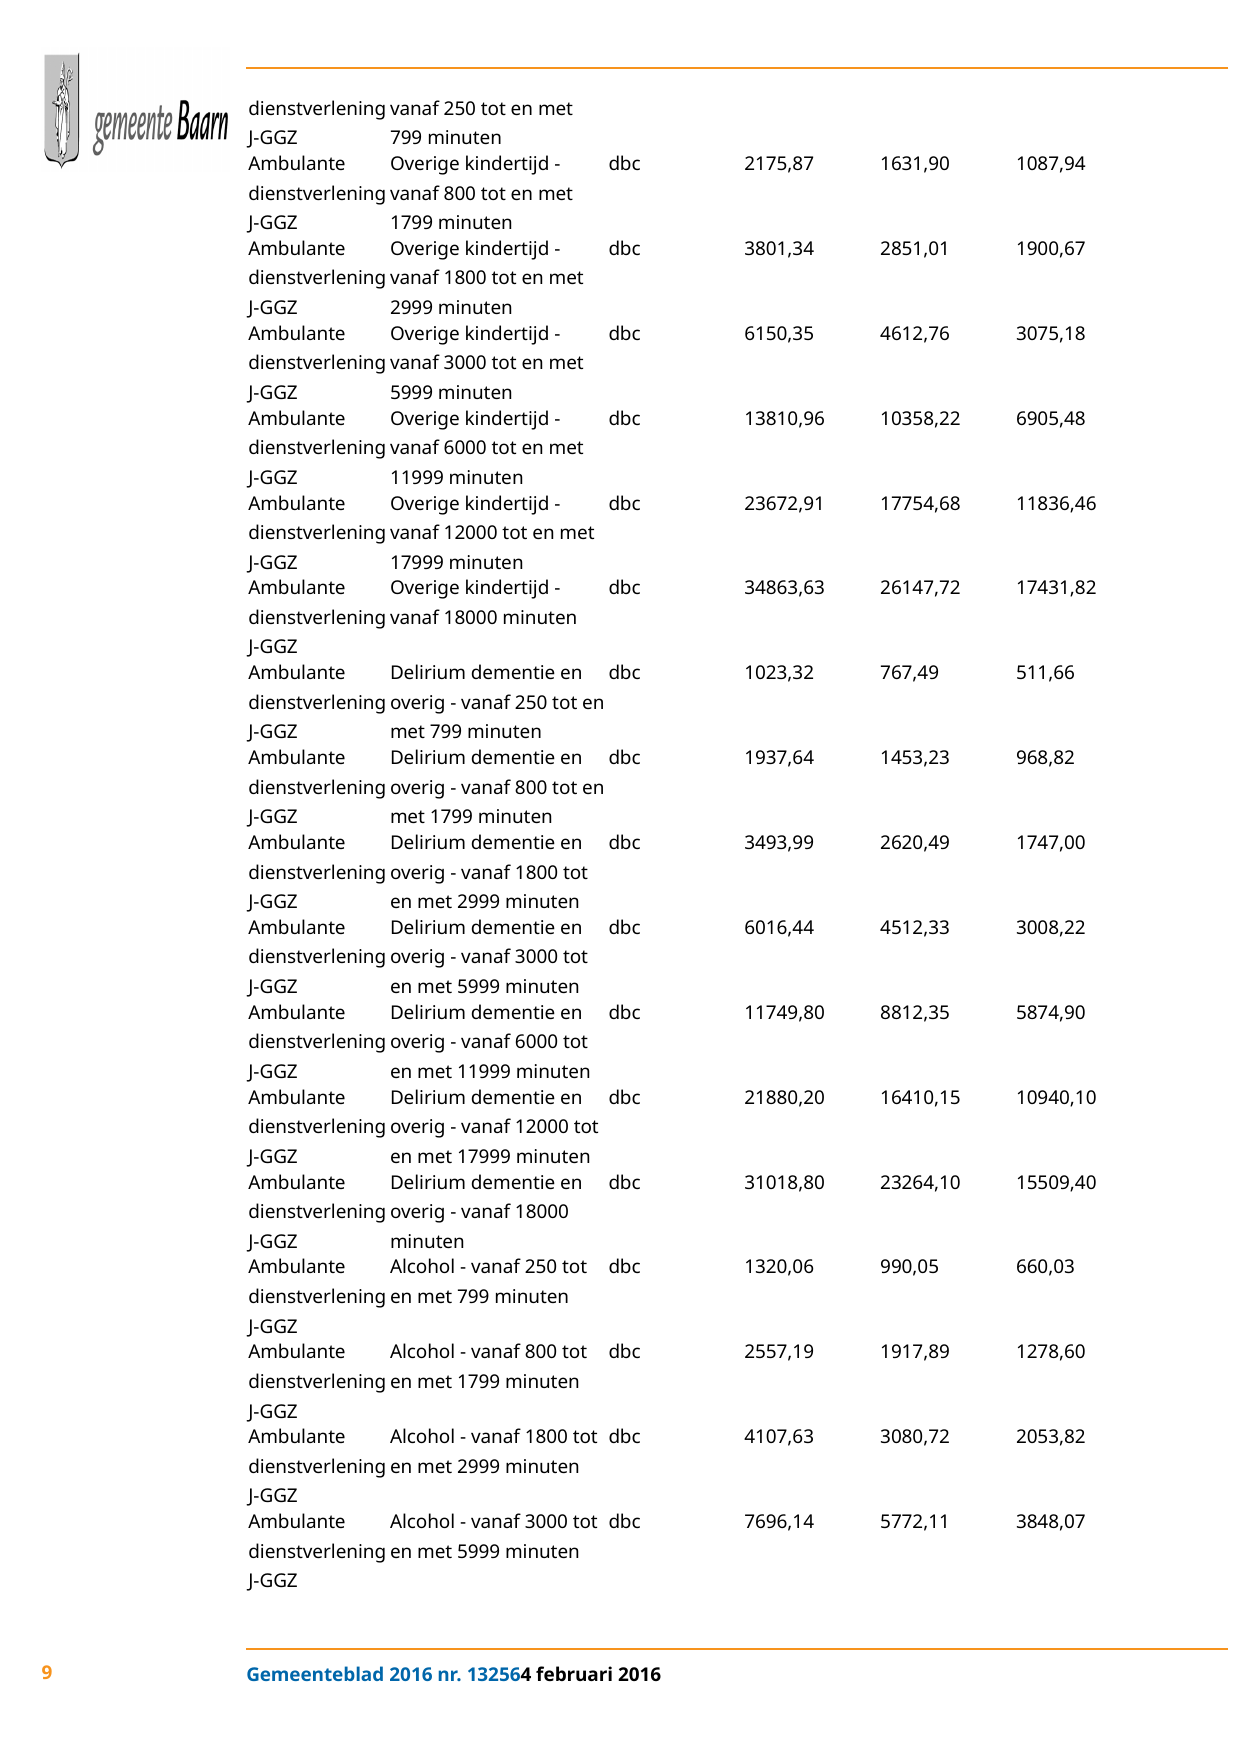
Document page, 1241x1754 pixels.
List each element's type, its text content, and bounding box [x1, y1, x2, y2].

table_cell 15509,40 [1016, 1169, 1152, 1254]
table_cell Ambulante dienstverlening J-GGZ [248, 1424, 390, 1508]
table_cell Overige kindertijd - vanaf 3000 tot en met 5999 minuten [390, 320, 608, 405]
table_cell 2620,49 [880, 829, 1016, 914]
table_cell Overige kindertijd - vanaf 12000 tot en met 17999 minuten [390, 490, 608, 574]
table_cell 1023,32 [744, 660, 880, 744]
table_cell [880, 95, 1016, 150]
table_cell dbc [608, 1509, 744, 1593]
table_cell 2053,82 [1016, 1424, 1152, 1508]
picture [41, 47, 231, 172]
table_cell 1631,90 [880, 150, 1016, 235]
table_cell 3075,18 [1016, 320, 1152, 405]
table_cell 11749,80 [744, 999, 880, 1084]
table_cell Overige kindertijd - vanaf 6000 tot en met 11999 minuten [390, 405, 608, 490]
table_cell Delirium dementie en overig - vanaf 3000 tot en met 5999 minuten [390, 914, 608, 999]
table_cell dbc [608, 235, 744, 320]
table_cell 17431,82 [1016, 575, 1152, 659]
table_cell dbc [608, 1339, 744, 1423]
table_cell 23672,91 [744, 490, 880, 574]
table_cell 16410,15 [880, 1084, 1016, 1169]
table_cell 3801,34 [744, 235, 880, 320]
table_cell dbc [608, 914, 744, 999]
table_cell 5874,90 [1016, 999, 1152, 1084]
table_cell [1016, 95, 1152, 150]
table_cell 2557,19 [744, 1339, 880, 1423]
table_cell 1937,64 [744, 744, 880, 829]
table_cell 1917,89 [880, 1339, 1016, 1423]
table_cell 968,82 [1016, 744, 1152, 829]
table_cell Ambulante dienstverlening J-GGZ [248, 829, 390, 914]
table_cell dbc [608, 575, 744, 659]
table_cell dbc [608, 1424, 744, 1508]
table_cell dbc [608, 660, 744, 744]
table_cell 511,66 [1016, 660, 1152, 744]
table_cell 2175,87 [744, 150, 880, 235]
table_cell Ambulante dienstverlening J-GGZ [248, 1339, 390, 1423]
table_cell 11836,46 [1016, 490, 1152, 574]
table_cell Delirium dementie en overig - vanaf 800 tot en met 1799 minuten [390, 744, 608, 829]
table_cell 13810,96 [744, 405, 880, 490]
table_cell Ambulante dienstverlening J-GGZ [248, 660, 390, 744]
table_cell 6905,48 [1016, 405, 1152, 490]
table_cell Ambulante dienstverlening J-GGZ [248, 235, 390, 320]
table_cell Ambulante dienstverlening J-GGZ [248, 1509, 390, 1593]
table_cell Overige kindertijd - vanaf 800 tot en met 1799 minuten [390, 150, 608, 235]
table_cell 10358,22 [880, 405, 1016, 490]
table_cell 2851,01 [880, 235, 1016, 320]
table_cell 1453,23 [880, 744, 1016, 829]
table_cell 4512,33 [880, 914, 1016, 999]
table_cell - vanaf 250 tot en met 799 minuten [390, 95, 608, 150]
table_cell 26147,72 [880, 575, 1016, 659]
table_cell dbc [608, 1169, 744, 1254]
table_cell Overige kindertijd - vanaf 1800 tot en met 2999 minuten [390, 235, 608, 320]
table_cell dbc [608, 490, 744, 574]
table_cell 7696,14 [744, 1509, 880, 1593]
table_cell Ambulante dienstverlening J-GGZ [248, 999, 390, 1084]
table_cell dbc [608, 999, 744, 1084]
table_cell Ambulante dienstverlening J-GGZ [248, 575, 390, 659]
table_cell Ambulante dienstverlening J-GGZ [248, 490, 390, 574]
table_cell [744, 95, 880, 150]
table_cell [608, 95, 744, 150]
table_cell Ambulante dienstverlening J-GGZ [248, 1169, 390, 1254]
table_cell Ambulante dienstverlening J-GGZ [248, 1084, 390, 1169]
table_cell Alcohol - vanaf 1800 tot en met 2999 minuten [390, 1424, 608, 1508]
table_cell Delirium dementie en overig - vanaf 18000 minuten [390, 1169, 608, 1254]
table_cell Delirium dementie en overig - vanaf 12000 tot en met 17999 minuten [390, 1084, 608, 1169]
table_cell 23264,10 [880, 1169, 1016, 1254]
table_cell 1320,06 [744, 1254, 880, 1339]
table_cell Overige kindertijd - vanaf 18000 minuten [390, 575, 608, 659]
table_cell 3008,22 [1016, 914, 1152, 999]
table_cell 6150,35 [744, 320, 880, 405]
table_cell 660,03 [1016, 1254, 1152, 1339]
table_cell 767,49 [880, 660, 1016, 744]
table_cell Alcohol - vanaf 800 tot en met 1799 minuten [390, 1339, 608, 1423]
table_cell 3493,99 [744, 829, 880, 914]
table_cell 4107,63 [744, 1424, 880, 1508]
table_cell 6016,44 [744, 914, 880, 999]
table_cell 1900,67 [1016, 235, 1152, 320]
table_cell Ambulante dienstverlening J-GGZ [248, 914, 390, 999]
table_cell dbc [608, 1084, 744, 1169]
table_cell 990,05 [880, 1254, 1016, 1339]
table_cell dbc [608, 1254, 744, 1339]
table_cell dbc [608, 405, 744, 490]
table_cell Ambulante dienstverlening J-GGZ [248, 150, 390, 235]
table_cell dbc [608, 744, 744, 829]
table_cell 17754,68 [880, 490, 1016, 574]
table_cell 21880,20 [744, 1084, 880, 1169]
table_cell Ambulante dienstverlening J-GGZ [248, 744, 390, 829]
table_cell dbc [608, 320, 744, 405]
table_cell 34863,63 [744, 575, 880, 659]
table_cell Delirium dementie en overig - vanaf 6000 tot en met 11999 minuten [390, 999, 608, 1084]
table_cell 1087,94 [1016, 150, 1152, 235]
table_cell Alcohol - vanaf 3000 tot en met 5999 minuten [390, 1509, 608, 1593]
table_cell Alcohol - vanaf 250 tot en met 799 minuten [390, 1254, 608, 1339]
table_cell Ambulante dienstverlening J-GGZ [248, 405, 390, 490]
table_cell 10940,10 [1016, 1084, 1152, 1169]
table_cell dbc [608, 829, 744, 914]
table_cell Delirium dementie en overig - vanaf 250 tot en met 799 minuten [390, 660, 608, 744]
table_cell Delirium dementie en overig - vanaf 1800 tot en met 2999 minuten [390, 829, 608, 914]
table_cell dienstverlening J-GGZ [248, 95, 390, 150]
table_cell 5772,11 [880, 1509, 1016, 1593]
table_cell 1278,60 [1016, 1339, 1152, 1423]
table_cell Ambulante dienstverlening J-GGZ [248, 1254, 390, 1339]
table_cell 31018,80 [744, 1169, 880, 1254]
table_cell Ambulante dienstverlening J-GGZ [248, 320, 390, 405]
table_cell 8812,35 [880, 999, 1016, 1084]
table_cell 3848,07 [1016, 1509, 1152, 1593]
table_cell dbc [608, 150, 744, 235]
table_cell 4612,76 [880, 320, 1016, 405]
table_cell 1747,00 [1016, 829, 1152, 914]
table_cell 3080,72 [880, 1424, 1016, 1508]
